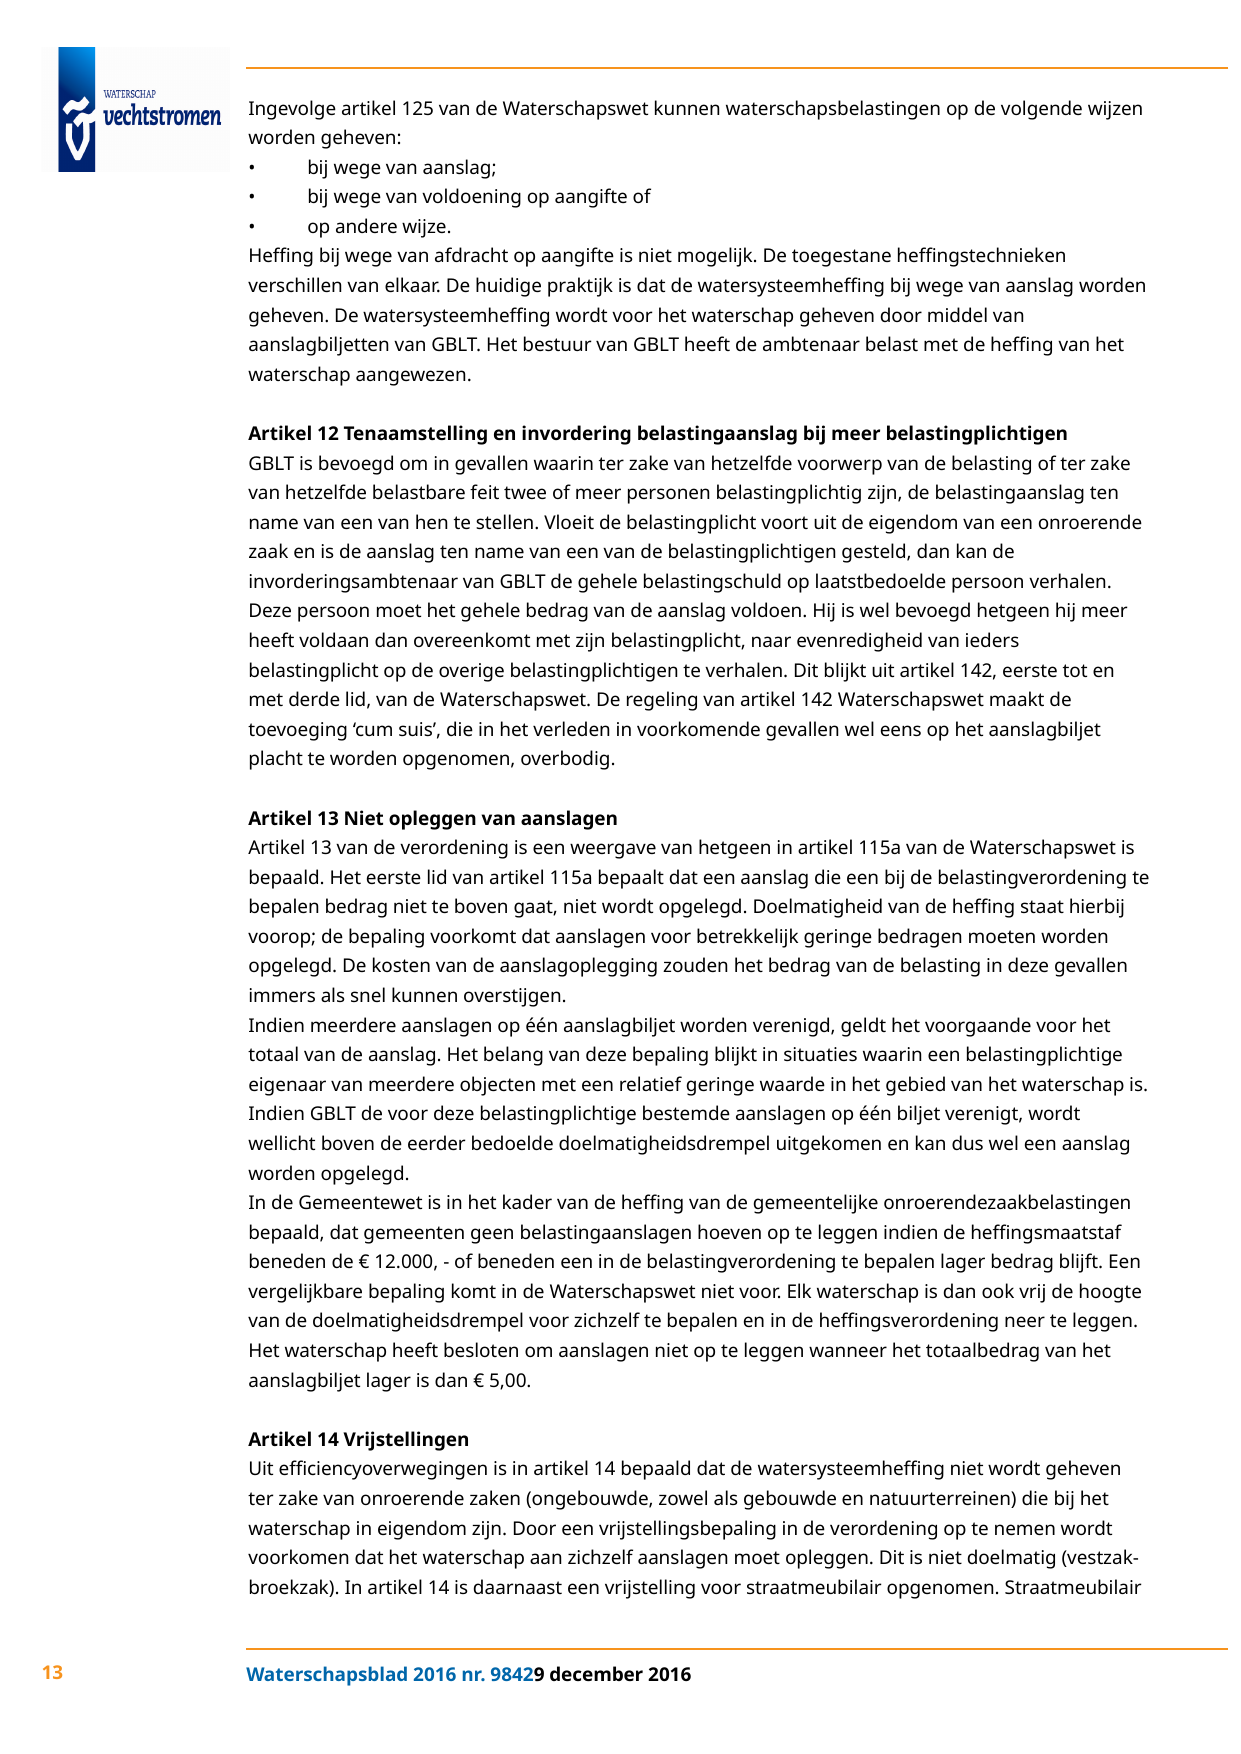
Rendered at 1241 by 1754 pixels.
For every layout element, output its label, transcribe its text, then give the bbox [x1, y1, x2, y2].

text Artikel 13 van de verordening is een weergave van hetgeen in artikel 115a van de Waterschapswet is bepaald. Het eerste lid van artikel 115a bepaalt dat een aanslag die een bij de belastingverordening te bepalen bedrag niet te boven gaat, niet wordt opgelegd. Doelmatigheid van de heffing staat hierbij voorop; de bepaling voorkomt dat aanslagen voor betrekkelijk geringe bedragen moeten worden opgelegd. De kosten van de aanslagoplegging zouden het bedrag van de belasting in deze gevallen immers als snel kunnen overstijgen. [248, 834, 1152, 1008]
list bij wege van voldoening op aangifte of [248, 183, 1152, 209]
text Indien meerdere aanslagen op één aanslagbiljet worden verenigd, geldt het voorgaande voor het totaal van de aanslag. Het belang van deze bepaling blijkt in situaties waarin een belastingplichtige eigenaar van meerdere objecten met een relatief geringe waarde in het gebied van het waterschap is. Indien GBLT de voor deze belastingplichtige bestemde aanslagen op één biljet verenigt, wordt wellicht boven de eerder bedoelde doelmatigheidsdrempel uitgekomen en kan dus wel een aanslag worden opgelegd. [248, 1012, 1152, 1186]
text Ingevolge artikel 125 van de Waterschapswet kunnen waterschapsbelastingen op de volgende wijzen worden geheven: [248, 95, 1152, 150]
text In de Gemeentewet is in het kader van de heffing van de gemeentelijke onroerendezaakbelastingen bepaald, dat gemeenten geen belastingaanslagen hoeven op te leggen indien de heffingsmaatstaf beneden de € 12.000, - of beneden een in de belastingverordening te bepalen lager bedrag blijft. Een vergelijkbare bepaling komt in de Waterschapswet niet voor. Elk waterschap is dan ook vrij de hoogte van de doelmatigheidsdrempel voor zichzelf te bepalen en in de heffingsverordening neer te leggen. Het waterschap heeft besloten om aanslagen niet op te leggen wanneer het totaalbedrag van het aanslagbiljet lager is dan € 5,00. [248, 1189, 1152, 1393]
text Heffing bij wege van afdracht op aangifte is niet mogelijk. De toegestane heffingstechnieken verschillen van elkaar. De huidige praktijk is dat de watersysteemheffing bij wege van aanslag worden geheven. De watersysteemheffing wordt voor het waterschap geheven door middel van aanslagbiljetten van GBLT. Het bestuur van GBLT heeft de ambtenaar belast met de heffing van het waterschap aangewezen. [248, 243, 1152, 387]
list op andere wijze. [248, 213, 1152, 239]
text GBLT is bevoegd om in gevallen waarin ter zake van hetzelfde voorwerp van de belasting of ter zake van hetzelfde belastbare feit twee of meer personen belastingplichtig zijn, de belastingaanslag ten name van een van hen te stellen. Vloeit de belastingplicht voort uit de eigendom van een onroerende zaak en is de aanslag ten name van een van de belastingplichtigen gesteld, dan kan de invorderingsambtenaar van GBLT de gehele belastingschuld op laatstbedoelde persoon verhalen. [248, 450, 1152, 594]
text Artikel 13 Niet opleggen van aanslagen [248, 805, 1152, 831]
list bij wege van aanslag; [248, 154, 1152, 180]
text Uit efficiencyoverwegingen is in artikel 14 bepaald dat de watersysteemheffing niet wordt geheven ter zake van onroerende zaken (ongebouwde, zowel als gebouwde en natuurterreinen) die bij het waterschap in eigendom zijn. Door een vrijstellingsbepaling in de verordening op te nemen wordt voorkomen dat het waterschap aan zichzelf aanslagen moet opleggen. Dit is niet doelmatig (vestzak-broekzak). In artikel 14 is daarnaast een vrijstelling voor straatmeubilair opgenomen. Straatmeubilair [248, 1456, 1152, 1600]
text Deze persoon moet het gehele bedrag van de aanslag voldoen. Hij is wel bevoegd hetgeen hij meer heeft voldaan dan overeenkomt met zijn belastingplicht, naar evenredigheid van ieders belastingplicht op de overige belastingplichtigen te verhalen. Dit blijkt uit artikel 142, eerste tot en met derde lid, van de Waterschapswet. De regeling van artikel 142 Waterschapswet maakt de toevoeging ‘cum suis’, die in het verleden in voorkomende gevallen wel eens op het aanslagbiljet placht te worden opgenomen, overbodig. [248, 598, 1152, 771]
text Artikel 12 Tenaamstelling en invordering belastingaanslag bij meer belastingplichtigen [248, 420, 1152, 446]
text Artikel 14 Vrijstellingen [248, 1426, 1152, 1452]
picture [41, 47, 231, 172]
